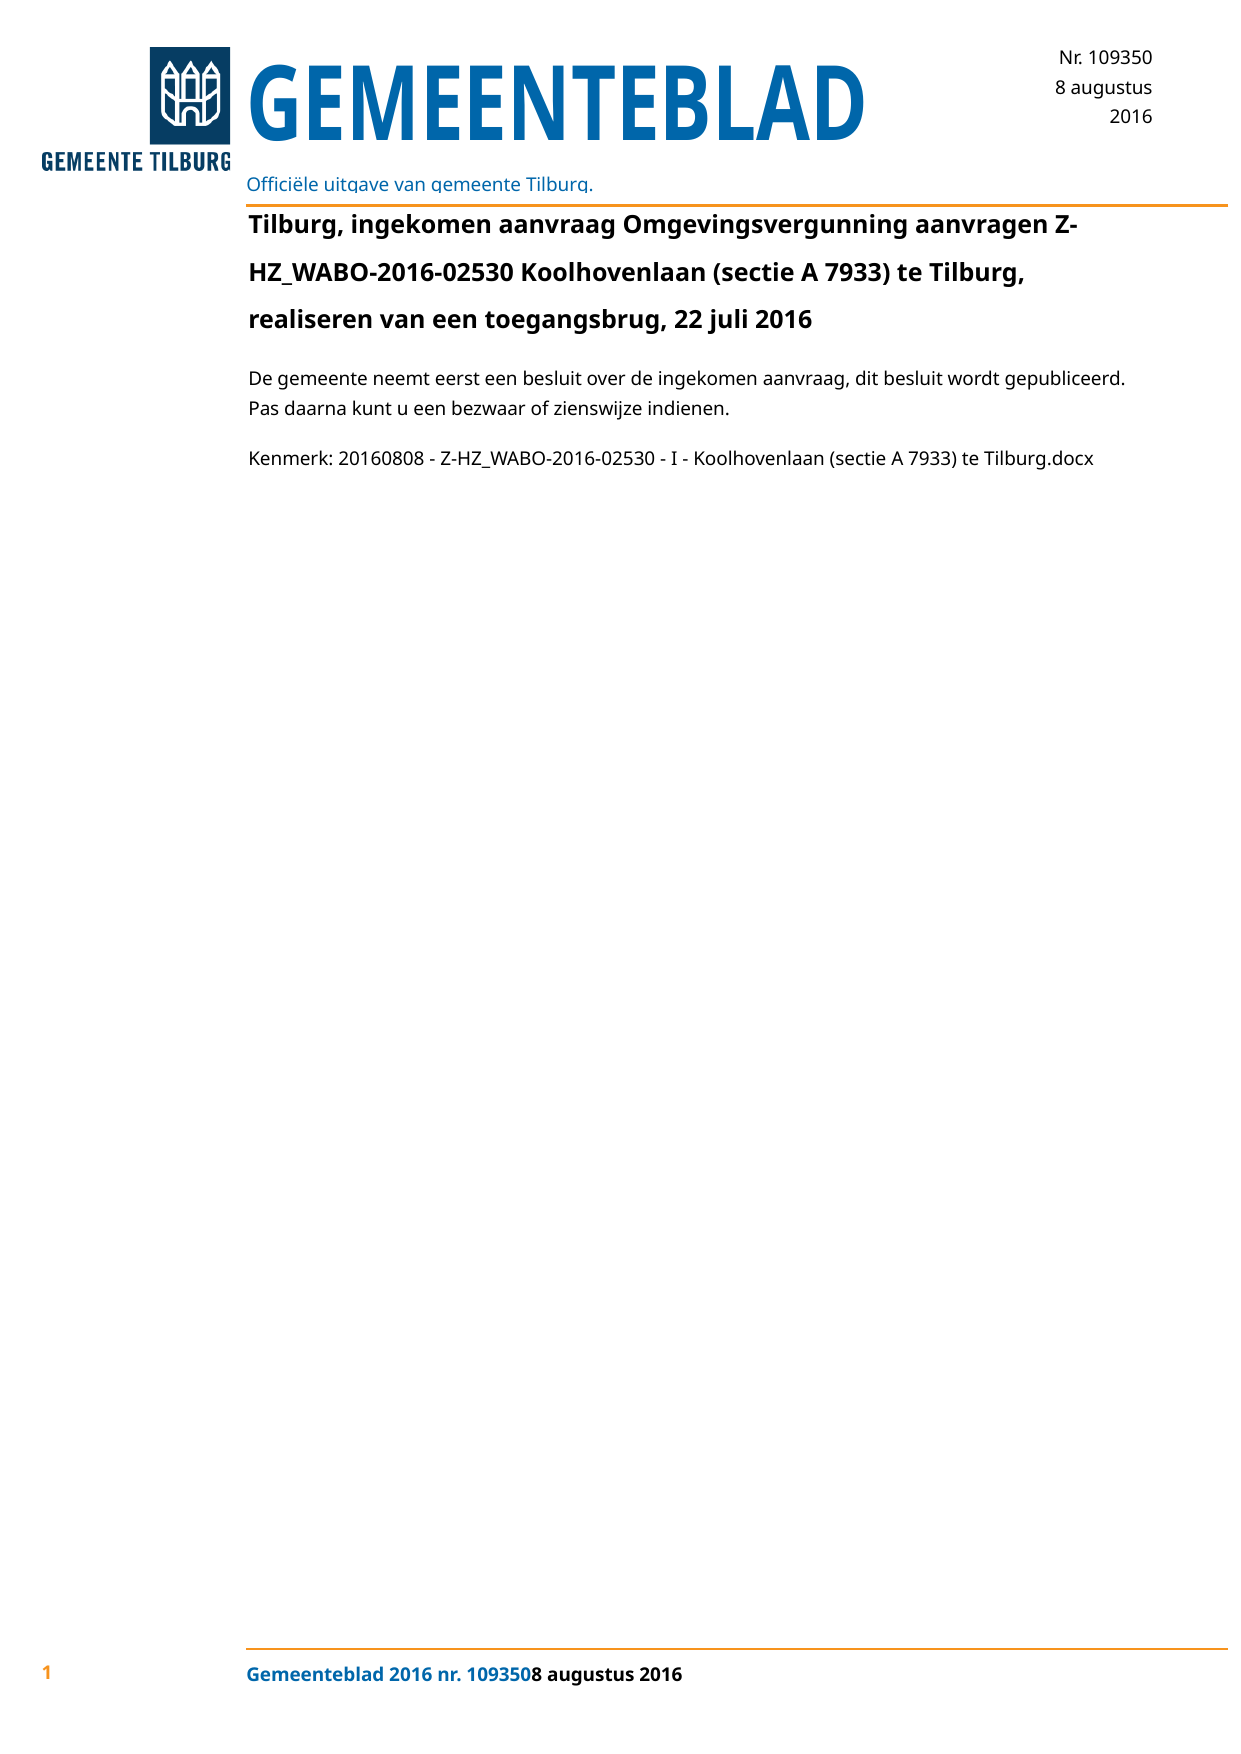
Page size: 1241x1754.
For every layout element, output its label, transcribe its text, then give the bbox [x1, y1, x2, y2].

text Kenmerk: 20160808 - Z-HZ_WABO-2016-02530 - I - Koolhovenlaan (sectie A 7933) te Tilburg.docx [248, 446, 1152, 471]
text Tilburg, ingekomen aanvraag Omgevingsvergunning aanvragen Z-HZ_WABO-2016-02530 Koolhovenlaan (sectie A 7933) te Tilburg, realiseren van een toegangsbrug, 22 juli 2016 [248, 207, 1152, 336]
text De gemeente neemt eerst een besluit over de ingekomen aanvraag, dit besluit wordt gepubliceerd. Pas daarna kunt u een bezwaar of zienswijze indienen. [248, 366, 1152, 421]
picture [41, 47, 231, 172]
